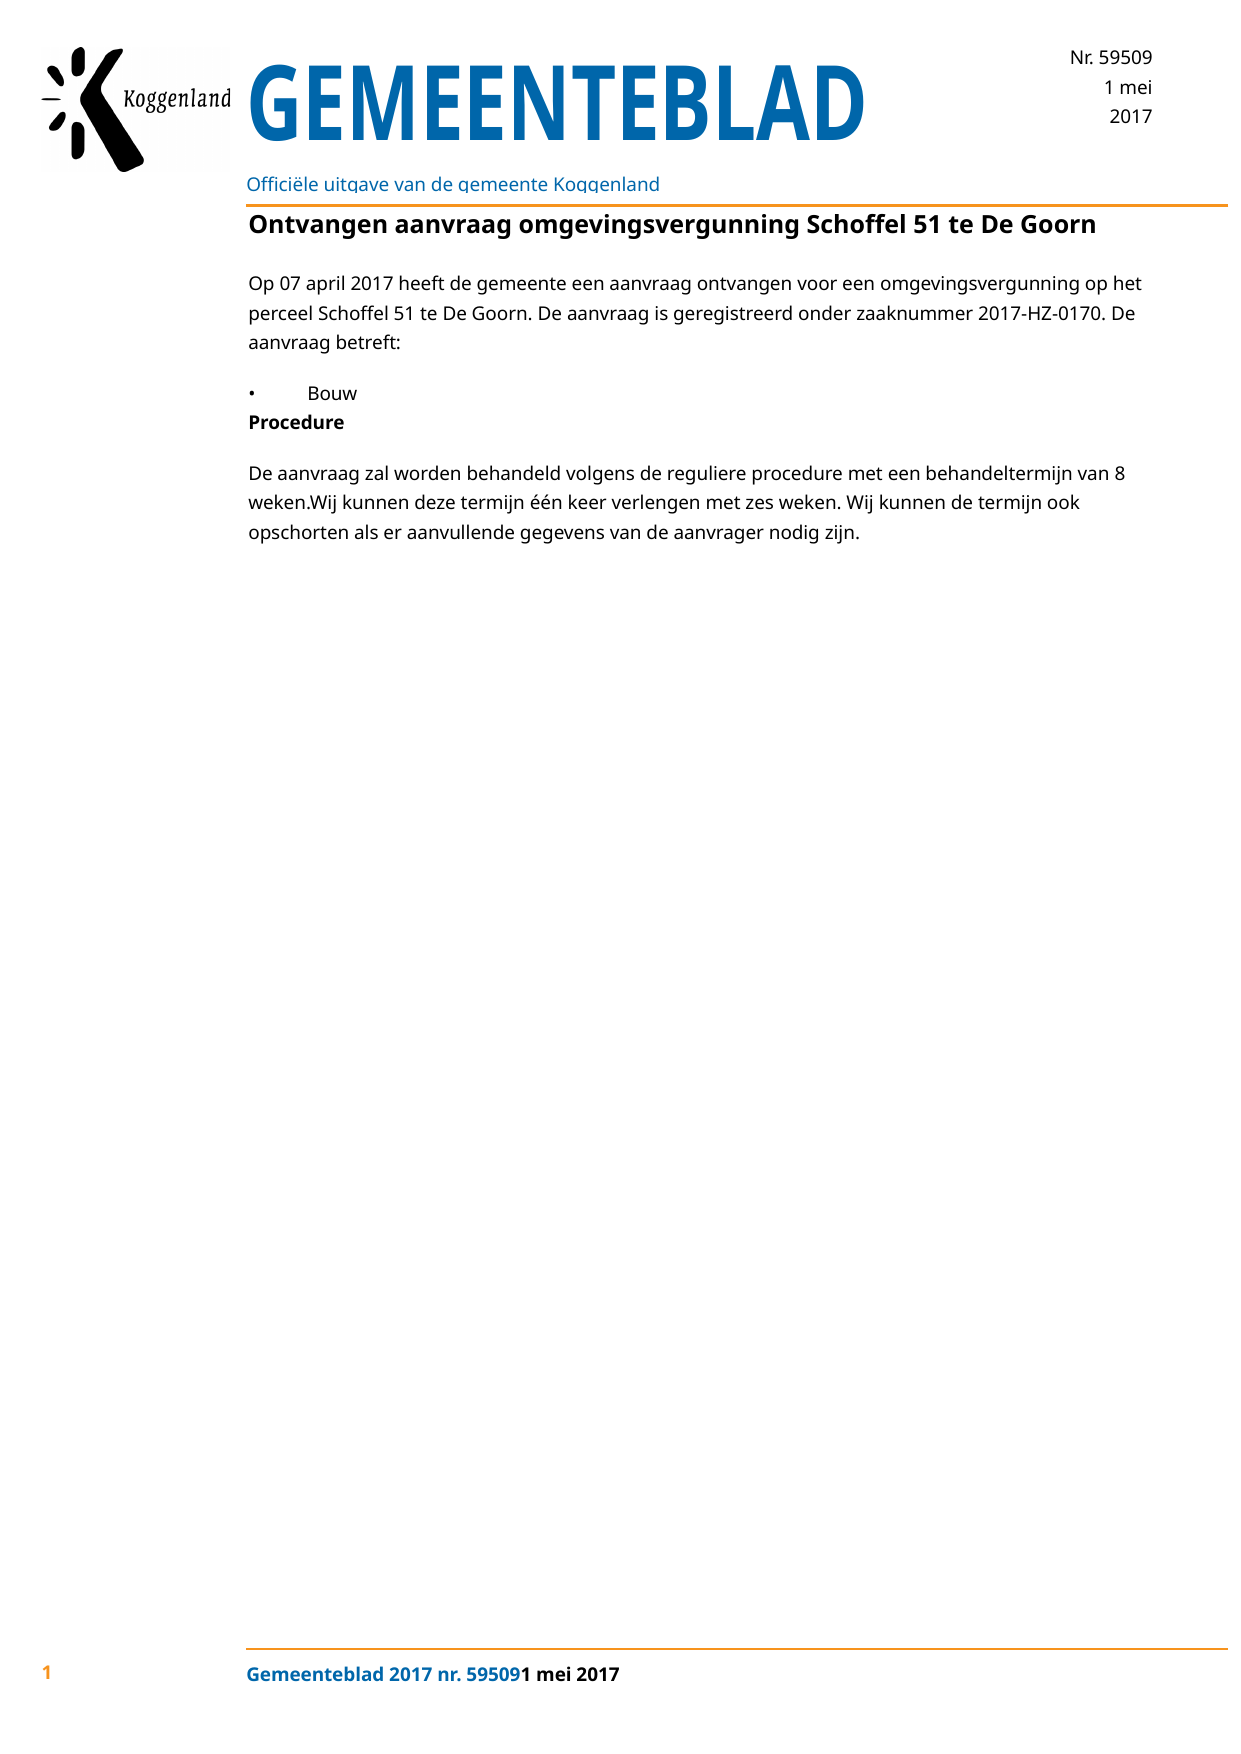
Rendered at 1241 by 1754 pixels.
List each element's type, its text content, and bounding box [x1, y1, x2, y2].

text Procedure [248, 409, 1152, 435]
text Ontvangen aanvraag omgevingsvergunning Schoffel 51 te De Goorn [248, 207, 1152, 241]
list Bouw [248, 380, 1152, 406]
text De aanvraag zal worden behandeld volgens de reguliere procedure met een behandeltermijn van 8 weken.Wij kunnen deze termijn één keer verlengen met zes weken. Wij kunnen de termijn ook opschorten als er aanvullende gegevens van de aanvrager nodig zijn. [248, 460, 1152, 545]
text Op 07 april 2017 heeft de gemeente een aanvraag ontvangen voor een omgevingsvergunning op het perceel Schoffel 51 te De Goorn. De aanvraag is geregistreerd onder zaaknummer 2017-HZ-0170. De aanvraag betreft: [248, 270, 1152, 355]
picture [41, 47, 231, 172]
